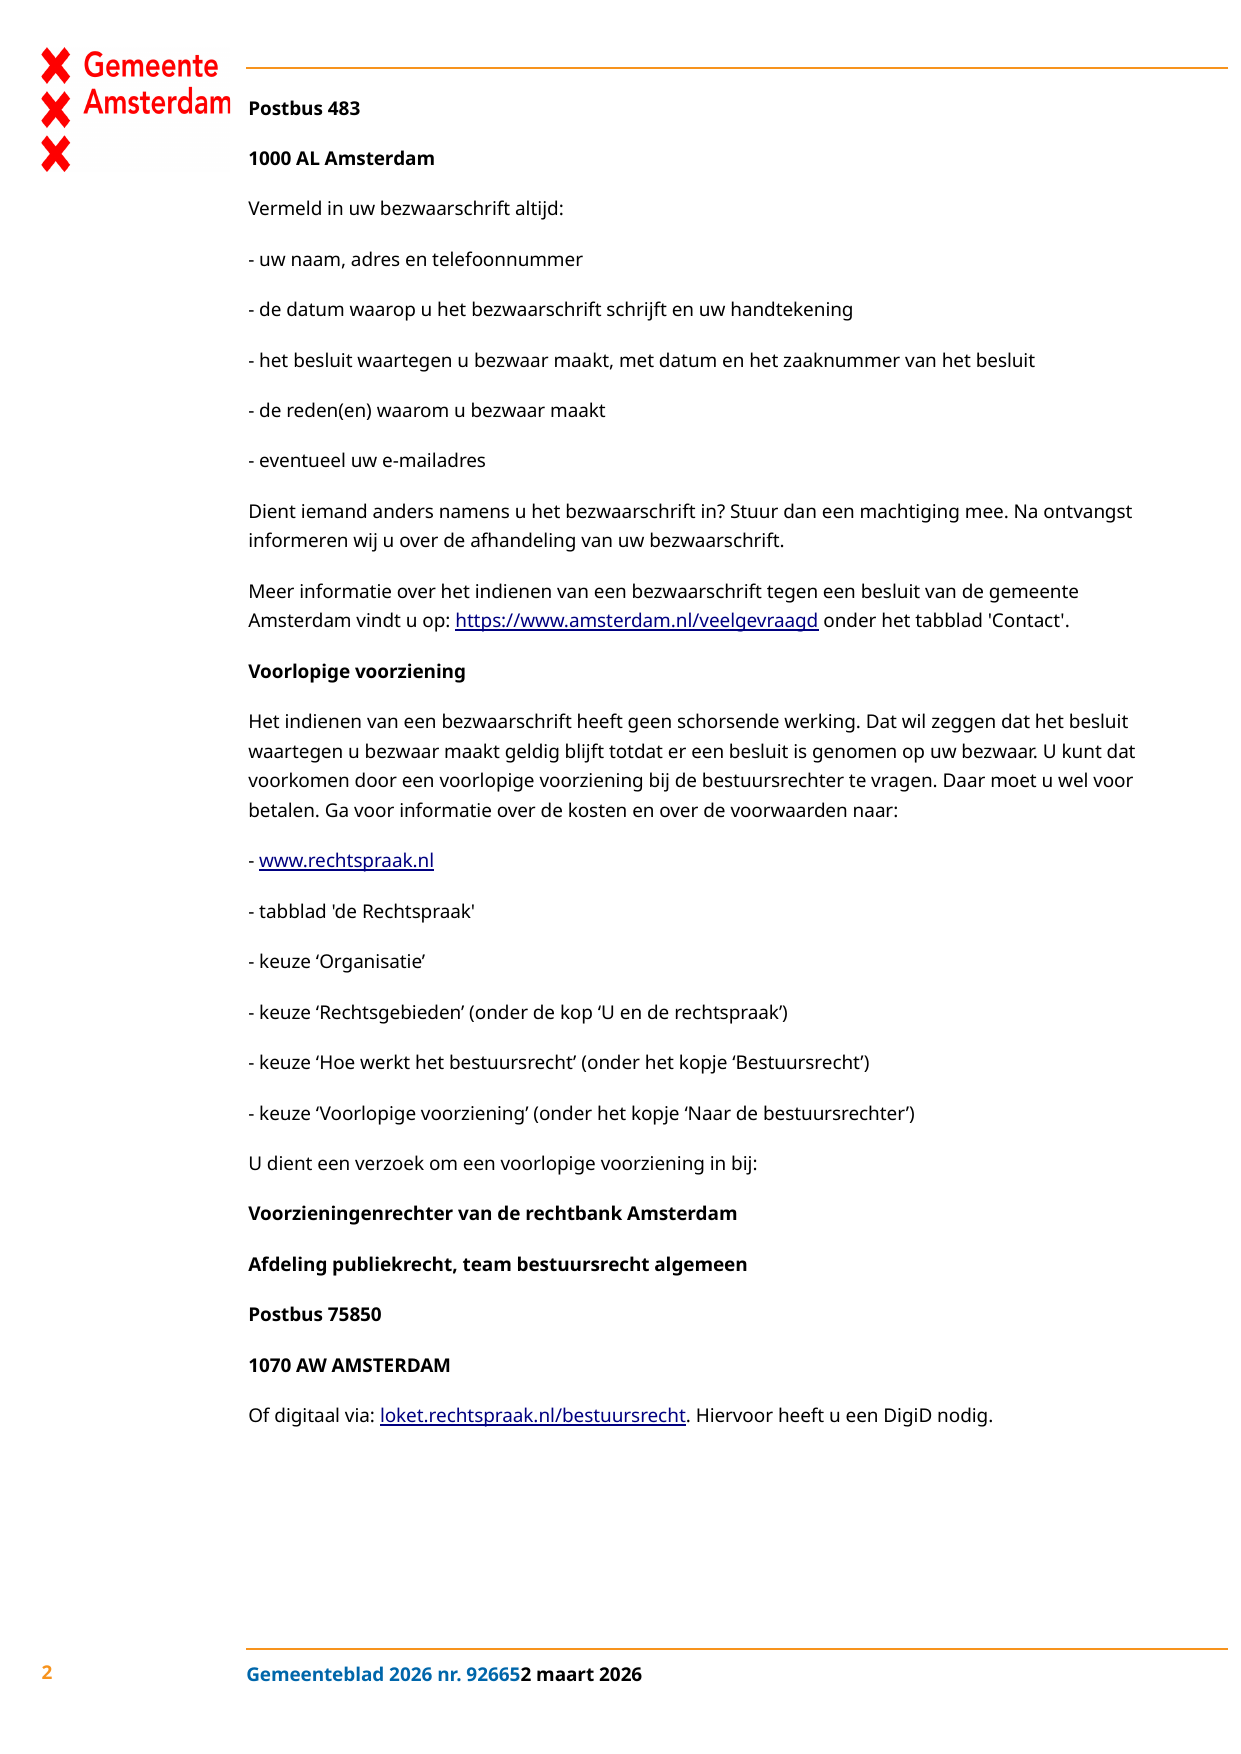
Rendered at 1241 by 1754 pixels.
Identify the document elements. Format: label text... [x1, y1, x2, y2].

text - uw naam, adres en telefoonnummer [248, 246, 1152, 272]
text - keuze ‘Hoe werkt het bestuursrecht’ (onder het kopje ‘Bestuursrecht’) [248, 1049, 1152, 1075]
text U dient een verzoek om een voorlopige voorziening in bij: [248, 1150, 1152, 1176]
text 1000 AL Amsterdam [248, 145, 1152, 171]
text - tabblad 'de Rechtspraak' [248, 898, 1152, 924]
text - keuze ‘Rechtsgebieden’ (onder de kop ‘U en de rechtspraak’) [248, 999, 1152, 1025]
text Of digitaal via: loket.rechtspraak.nl/bestuursrecht. Hiervoor heeft u een DigiD nodig. [248, 1402, 1152, 1428]
text Voorlopige voorziening [248, 658, 1152, 684]
text Postbus 483 [248, 95, 1152, 121]
text - de reden(en) waarom u bezwaar maakt [248, 397, 1152, 423]
text - de datum waarop u het bezwaarschrift schrijft en uw handtekening [248, 296, 1152, 322]
text Voorzieningenrechter van de rechtbank Amsterdam [248, 1201, 1152, 1226]
text Dient iemand anders namens u het bezwaarschrift in? Stuur dan een machtiging mee. Na ontvangst informeren wij u over de afhandeling van uw bezwaarschrift. [248, 498, 1152, 553]
text Vermeld in uw bezwaarschrift altijd: [248, 196, 1152, 221]
text - eventueel uw e-mailadres [248, 448, 1152, 473]
text Meer informatie over het indienen van een bezwaarschrift tegen een besluit van de gemeente Amsterdam vindt u op: https://www.amsterdam.nl/veelgevraagd onder het tabblad 'Contact'. [248, 578, 1152, 633]
text - keuze ‘Voorlopige voorziening’ (onder het kopje ‘Naar de bestuursrechter’) [248, 1100, 1152, 1126]
text 1070 AW AMSTERDAM [248, 1352, 1152, 1378]
text - keuze ‘Organisatie’ [248, 948, 1152, 974]
text Postbus 75850 [248, 1301, 1152, 1327]
text Afdeling publiekrecht, team bestuursrecht algemeen [248, 1251, 1152, 1277]
picture [41, 47, 231, 172]
text - www.rechtspraak.nl [248, 848, 1152, 873]
text Het indienen van een bezwaarschrift heeft geen schorsende werking. Dat wil zeggen dat het besluit waartegen u bezwaar maakt geldig blijft totdat er een besluit is genomen op uw bezwaar. U kunt dat voorkomen door een voorlopige voorziening bij de bestuursrechter te vragen. Daar moet u wel voor betalen. Ga voor informatie over de kosten en over de voorwaarden naar: [248, 708, 1152, 823]
text - het besluit waartegen u bezwaar maakt, met datum en het zaaknummer van het besluit [248, 347, 1152, 373]
